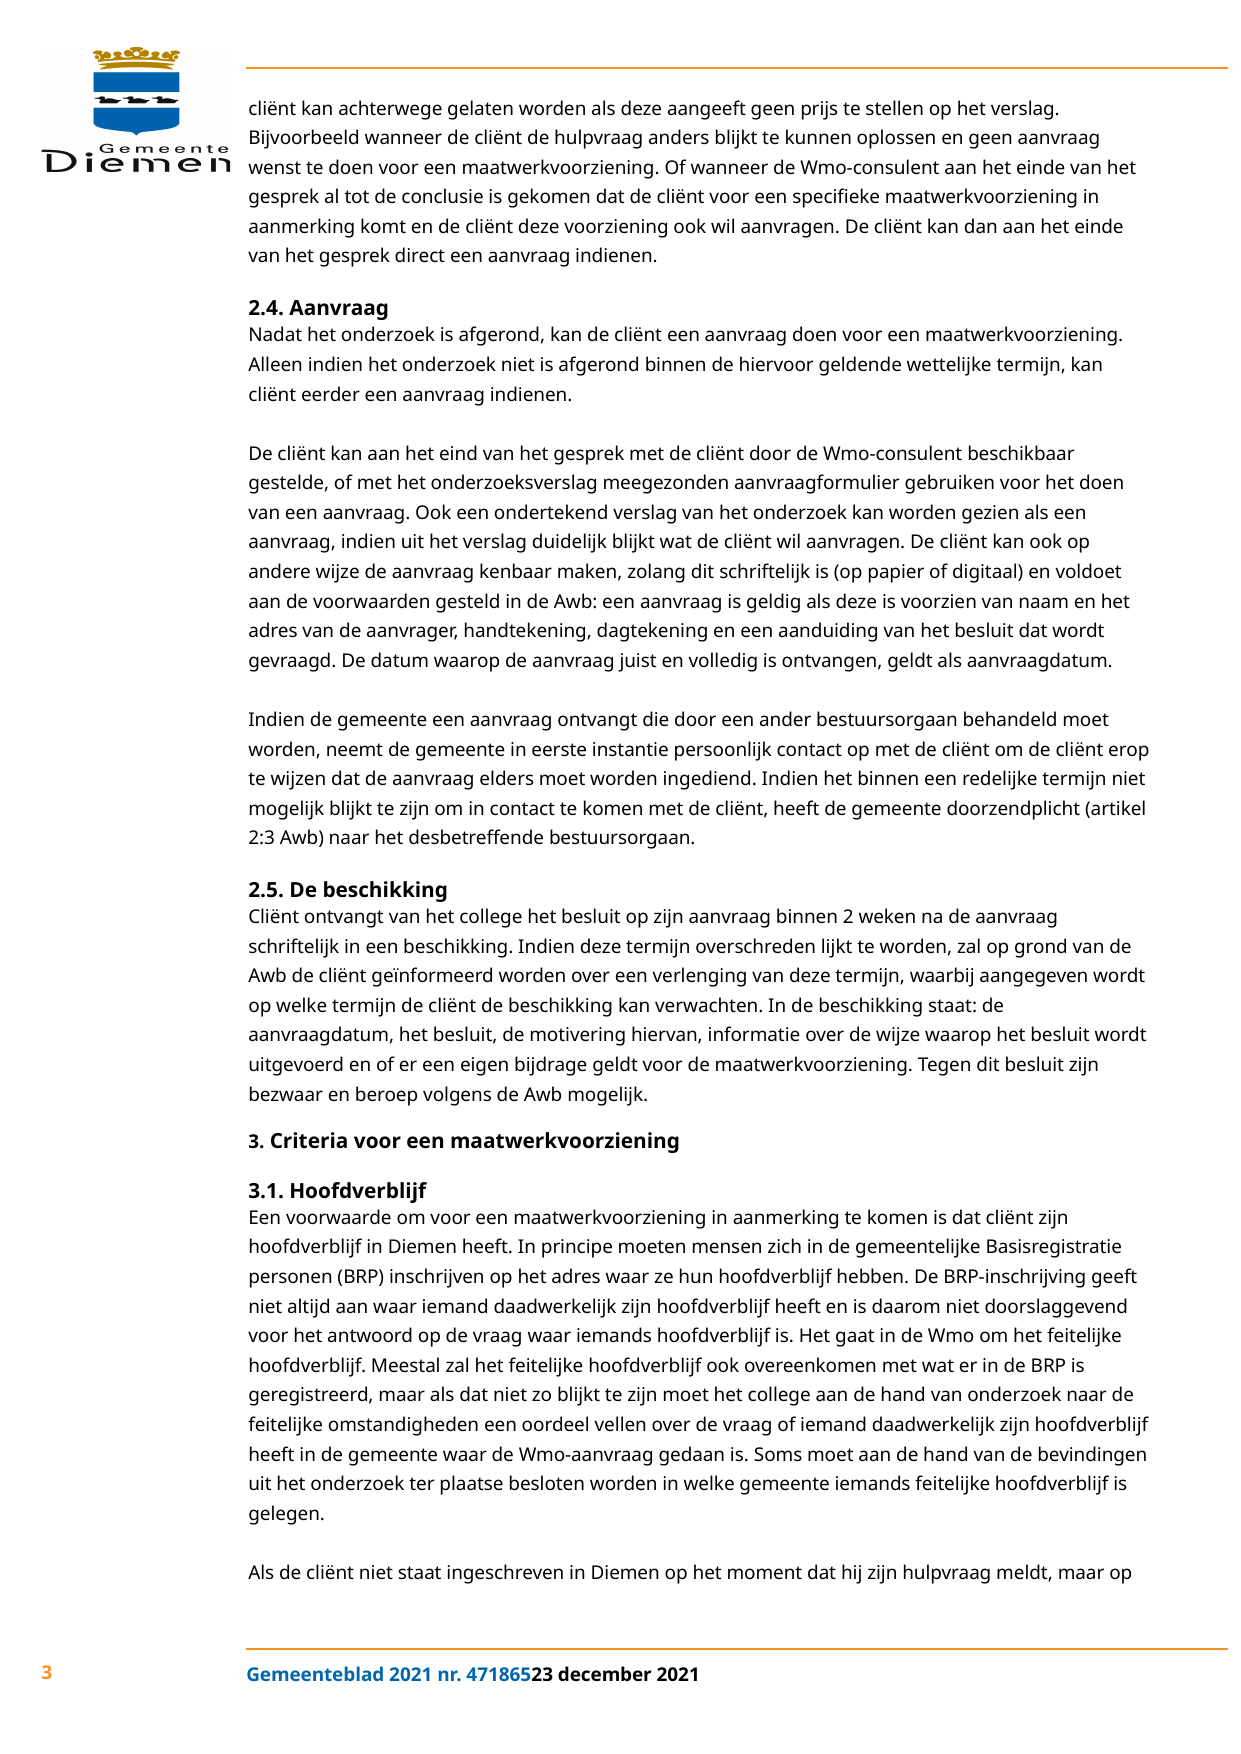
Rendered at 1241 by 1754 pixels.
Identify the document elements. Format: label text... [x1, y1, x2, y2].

text De cliënt kan aan het eind van het gesprek met de cliënt door de Wmo-consulent beschikbaar gestelde, of met het onderzoeksverslag meegezonden aanvraagformulier gebruiken voor het doen van een aanvraag. Ook een ondertekend verslag van het onderzoek kan worden gezien als een aanvraag, indien uit het verslag duidelijk blijkt wat de cliënt wil aanvragen. De cliënt kan ook op andere wijze de aanvraag kenbaar maken, zolang dit schriftelijk is (op papier of digitaal) en voldoet aan de voorwaarden gesteld in de Awb: een aanvraag is geldig als deze is voorzien van naam en het adres van de aanvrager, handtekening, dagtekening en een aanduiding van het besluit dat wordt gevraagd. De datum waarop de aanvraag juist en volledig is ontvangen, geldt als aanvraagdatum. [248, 440, 1152, 673]
picture [41, 47, 231, 172]
text cliënt kan achterwege gelaten worden als deze aangeeft geen prijs te stellen op het verslag. Bijvoorbeeld wanneer de cliënt de hulpvraag anders blijkt te kunnen oplossen en geen aanvraag wenst te doen voor een maatwerkvoorziening. Of wanneer de Wmo-consulent aan het einde van het gesprek al tot de conclusie is gekomen dat de cliënt voor een specifieke maatwerkvoorziening in aanmerking komt en de cliënt deze voorziening ook wil aanvragen. De cliënt kan dan aan het einde van het gesprek direct een aanvraag indienen. [248, 95, 1152, 268]
text Als de cliënt niet staat ingeschreven in Diemen op het moment dat hij zijn hulpvraag meldt, maar op [248, 1559, 1152, 1585]
text Nadat het onderzoek is afgerond, kan de cliënt een aanvraag doen voor een maatwerkvoorziening. Alleen indien het onderzoek niet is afgerond binnen de hiervoor geldende wettelijke termijn, kan cliënt eerder een aanvraag indienen. [248, 322, 1152, 406]
text Cliënt ontvangt van het college het besluit op zijn aanvraag binnen 2 weken na de aanvraag schriftelijk in een beschikking. Indien deze termijn overschreden lijkt te worden, zal op grond van de Awb de cliënt geïnformeerd worden over een verlenging van deze termijn, waarbij aangegeven wordt op welke termijn de cliënt de beschikking kan verwachten. In de beschikking staat: de aanvraagdatum, het besluit, de motivering hiervan, informatie over de wijze waarop het besluit wordt uitgevoerd en of er een eigen bijdrage geldt voor de maatwerkvoorziening. Tegen dit besluit zijn bezwaar en beroep volgens de Awb mogelijk. [248, 903, 1152, 1107]
text 3. Criteria voor een maatwerkvoorziening [248, 1126, 1152, 1155]
text Indien de gemeente een aanvraag ontvangt die door een ander bestuursorgaan behandeld moet worden, neemt de gemeente in eerste instantie persoonlijk contact op met de cliënt om de cliënt erop te wijzen dat de aanvraag elders moet worden ingediend. Indien het binnen een redelijke termijn niet mogelijk blijkt te zijn om in contact te komen met de cliënt, heeft de gemeente doorzendplicht (artikel 2:3 Awb) naar het desbetreffende bestuursorgaan. [248, 706, 1152, 850]
text 3.1. Hoofdverblijf [248, 1176, 1152, 1204]
text 2.5. De beschikking [248, 875, 1152, 903]
text 2.4. Aanvraag [248, 293, 1152, 322]
text Een voorwaarde om voor een maatwerkvoorziening in aanmerking te komen is dat cliënt zijn hoofdverblijf in Diemen heeft. In principe moeten mensen zich in de gemeentelijke Basisregistratie personen (BRP) inschrijven op het adres waar ze hun hoofdverblijf hebben. De BRP-inschrijving geeft niet altijd aan waar iemand daadwerkelijk zijn hoofdverblijf heeft en is daarom niet doorslaggevend voor het antwoord op de vraag waar iemands hoofdverblijf is. Het gaat in de Wmo om het feitelijke hoofdverblijf. Meestal zal het feitelijke hoofdverblijf ook overeenkomen met wat er in de BRP is geregistreerd, maar als dat niet zo blijkt te zijn moet het college aan de hand van onderzoek naar de feitelijke omstandigheden een oordeel vellen over de vraag of iemand daadwerkelijk zijn hoofdverblijf heeft in de gemeente waar de Wmo-aanvraag gedaan is. Soms moet aan de hand van de bevindingen uit het onderzoek ter plaatse besloten worden in welke gemeente iemands feitelijke hoofdverblijf is gelegen. [248, 1204, 1152, 1526]
